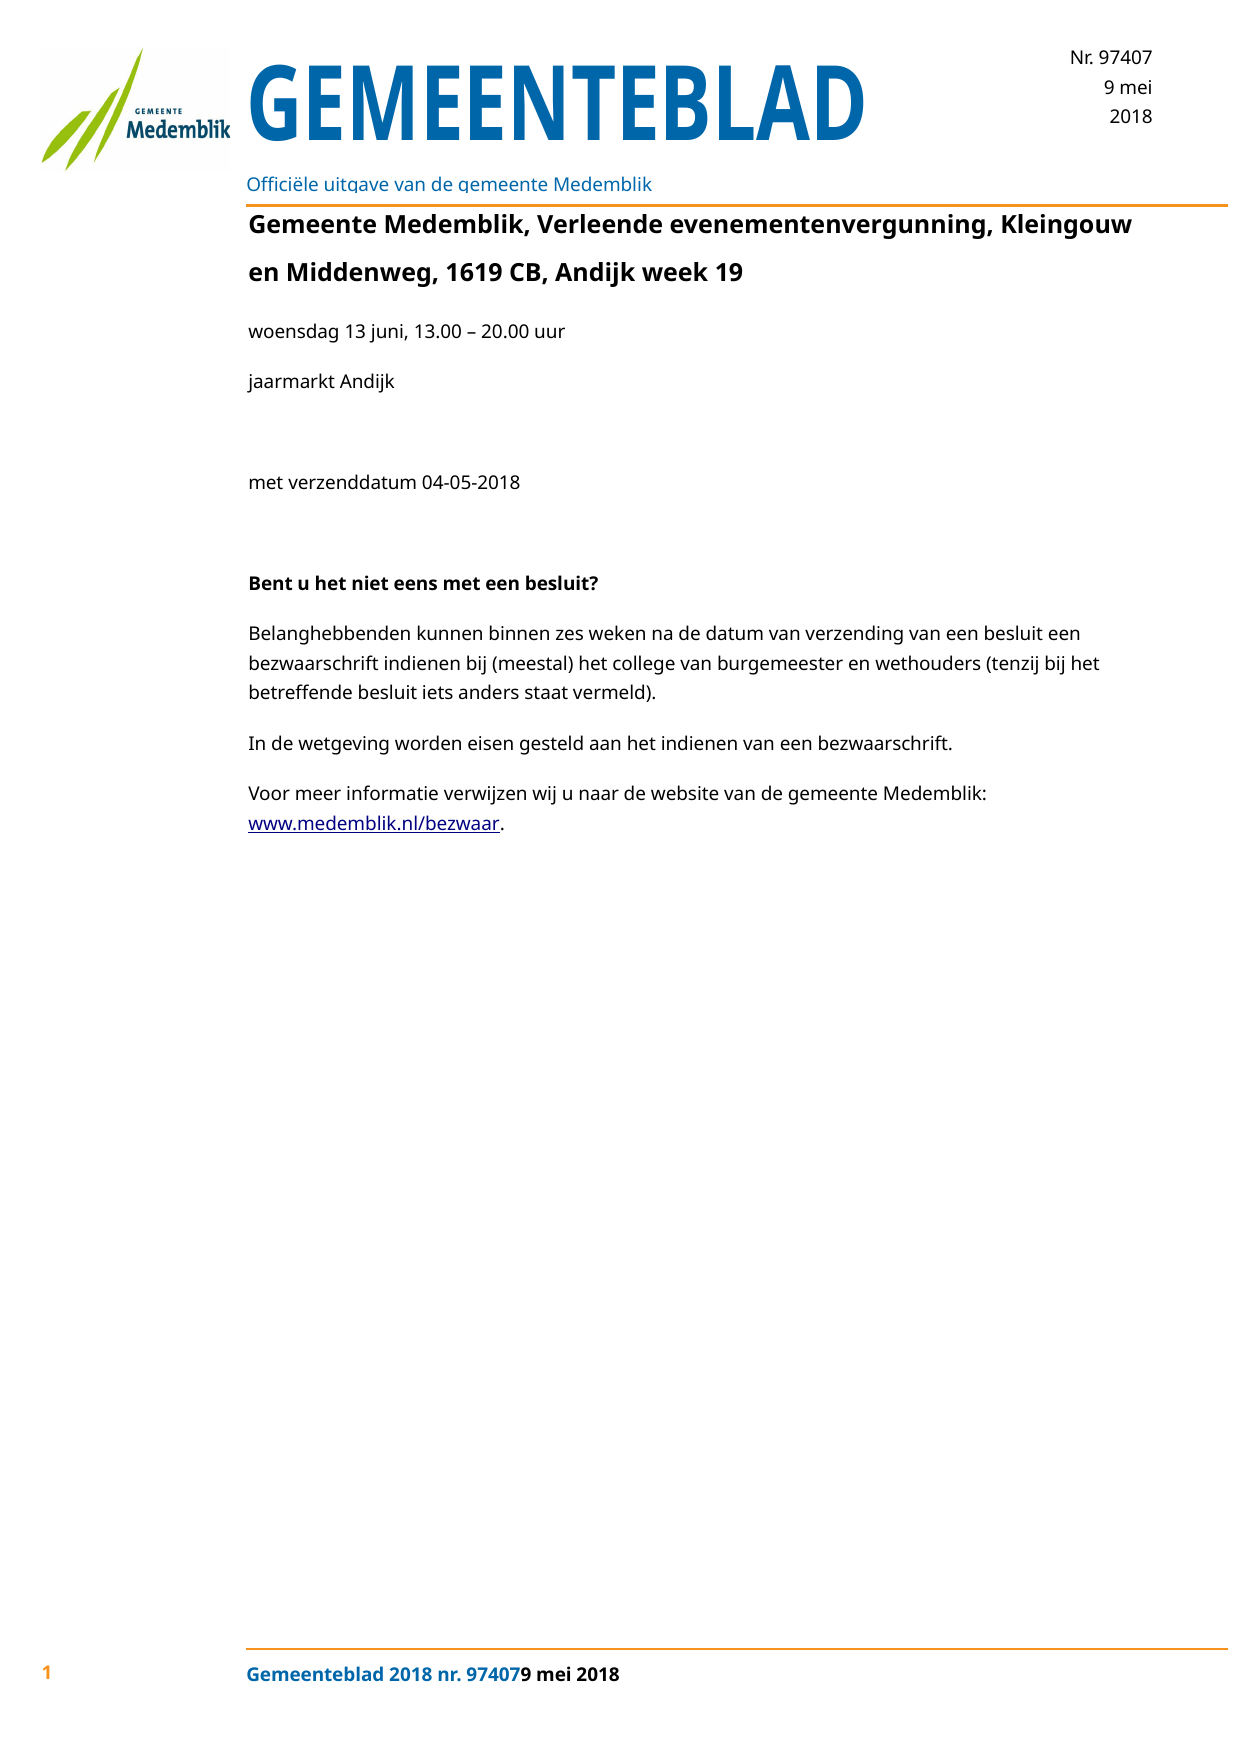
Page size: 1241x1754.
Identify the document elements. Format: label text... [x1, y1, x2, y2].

picture [41, 47, 231, 172]
text Belanghebbenden kunnen binnen zes weken na de datum van verzending van een besluit een bezwaarschrift indienen bij (meestal) het college van burgemeester en wethouders (tenzij bij het betreffende besluit iets anders staat vermeld). [248, 620, 1152, 705]
text Voor meer informatie verwijzen wij u naar de website van de gemeente Medemblik: www.medemblik.nl/bezwaar. [248, 780, 1152, 836]
text jaarmarkt Andijk [248, 368, 1152, 394]
text Bent u het niet eens met een besluit? [248, 570, 1152, 596]
text met verzenddatum 04-05-2018 [248, 469, 1152, 495]
text In de wetgeving worden eisen gesteld aan het indienen van een bezwaarschrift. [248, 730, 1152, 756]
text woensdag 13 juni, 13.00 – 20.00 uur [248, 318, 1152, 344]
text Gemeente Medemblik, Verleende evenementenvergunning, Kleingouw en Middenweg, 1619 CB, Andijk week 19 [248, 207, 1152, 288]
